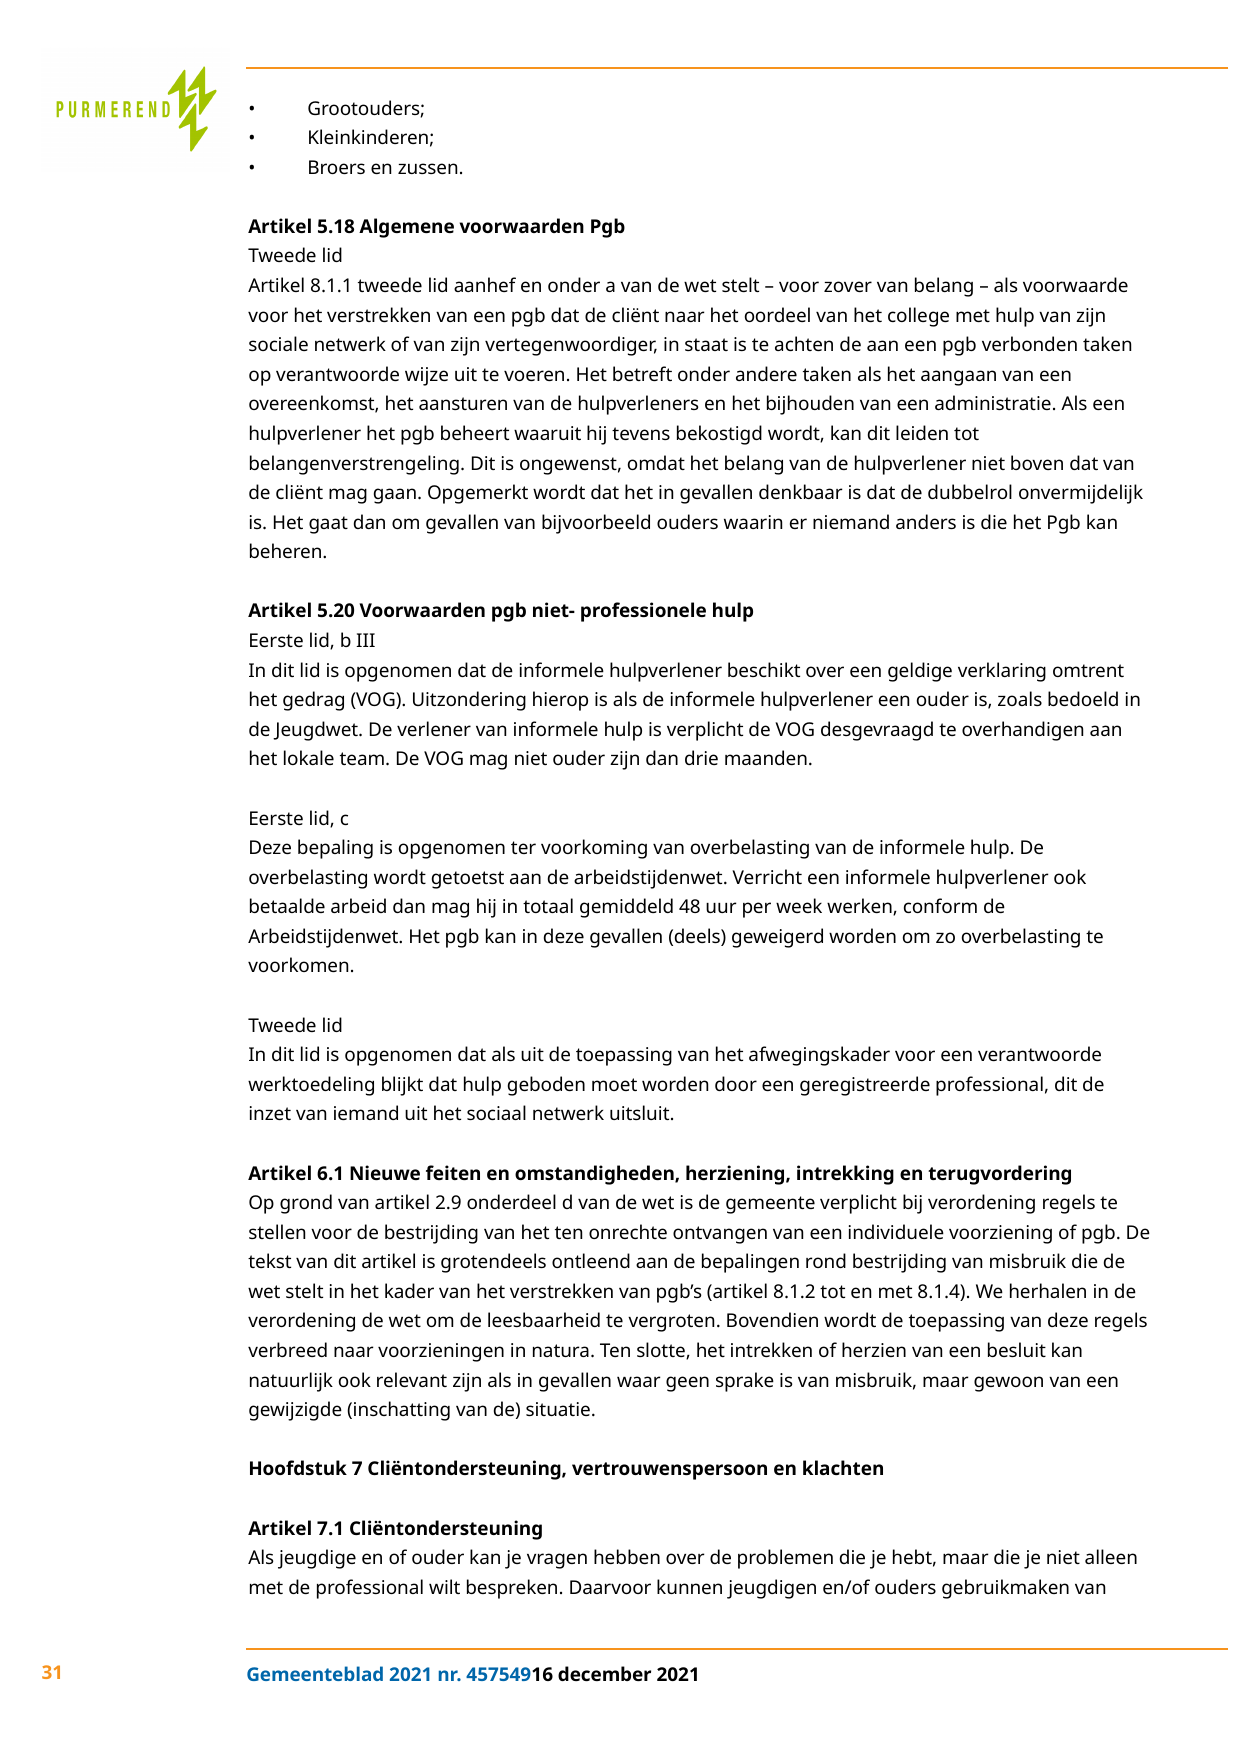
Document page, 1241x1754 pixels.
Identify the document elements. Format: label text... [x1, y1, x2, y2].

text Tweede lid [248, 243, 1152, 268]
text Artikel 6.1 Nieuwe feiten en omstandigheden, herziening, intrekking en terugvordering [248, 1160, 1152, 1186]
list Grootouders; [248, 95, 1152, 121]
text Eerste lid, b III [248, 627, 1152, 653]
text Eerste lid, c [248, 805, 1152, 831]
text Op grond van artikel 2.9 onderdeel d van de wet is de gemeente verplicht bij verordening regels te stellen voor de bestrijding van het ten onrechte ontvangen van een individuele voorziening of pgb. De tekst van dit artikel is grotendeels ontleend aan de bepalingen rond bestrijding van misbruik die de wet stelt in het kader van het verstrekken van pgb’s (artikel 8.1.2 tot en met 8.1.4). We herhalen in de verordening de wet om de leesbaarheid te vergroten. Bovendien wordt de toepassing van deze regels verbreed naar voorzieningen in natura. Ten slotte, het intrekken of herzien van een besluit kan natuurlijk ook relevant zijn als in gevallen waar geen sprake is van misbruik, maar gewoon van een gewijzigde (inschatting van de) situatie. [248, 1189, 1152, 1422]
list Kleinkinderen; [248, 124, 1152, 150]
text Deze bepaling is opgenomen ter voorkoming van overbelasting van de informele hulp. De overbelasting wordt getoetst aan de arbeidstijdenwet. Verricht een informele hulpverlener ook betaalde arbeid dan mag hij in totaal gemiddeld 48 uur per week werken, conform de Arbeidstijdenwet. Het pgb kan in deze gevallen (deels) geweigerd worden om zo overbelasting te voorkomen. [248, 834, 1152, 978]
picture [41, 47, 231, 172]
text Artikel 7.1 Cliëntondersteuning [248, 1515, 1152, 1541]
list Broers en zussen. [248, 154, 1152, 180]
text Hoofdstuk 7 Cliëntondersteuning, vertrouwenspersoon en klachten [248, 1456, 1152, 1481]
text Als jeugdige en of ouder kan je vragen hebben over de problemen die je hebt, maar die je niet alleen met de professional wilt bespreken. Daarvoor kunnen jeugdigen en/of ouders gebruikmaken van [248, 1544, 1152, 1600]
text In dit lid is opgenomen dat als uit de toepassing van het afwegingskader voor een verantwoorde werktoedeling blijkt dat hulp geboden moet worden door een geregistreerde professional, dit de inzet van iemand uit het sociaal netwerk uitsluit. [248, 1041, 1152, 1126]
text In dit lid is opgenomen dat de informele hulpverlener beschikt over een geldige verklaring omtrent het gedrag (VOG). Uitzondering hierop is als de informele hulpverlener een ouder is, zoals bedoeld in de Jeugdwet. De verlener van informele hulp is verplicht de VOG desgevraagd te overhandigen aan het lokale team. De VOG mag niet ouder zijn dan drie maanden. [248, 657, 1152, 771]
text Artikel 5.18 Algemene voorwaarden Pgb [248, 213, 1152, 239]
text Artikel 5.20 Voorwaarden pgb niet- professionele hulp [248, 598, 1152, 623]
text Artikel 8.1.1 tweede lid aanhef en onder a van de wet stelt – voor zover van belang – als voorwaarde voor het verstrekken van een pgb dat de cliënt naar het oordeel van het college met hulp van zijn sociale netwerk of van zijn vertegenwoordiger, in staat is te achten de aan een pgb verbonden taken op verantwoorde wijze uit te voeren. Het betreft onder andere taken als het aangaan van een overeenkomst, het aansturen van de hulpverleners en het bijhouden van een administratie. Als een hulpverlener het pgb beheert waaruit hij tevens bekostigd wordt, kan dit leiden tot belangenverstrengeling. Dit is ongewenst, omdat het belang van de hulpverlener niet boven dat van de cliënt mag gaan. Opgemerkt wordt dat het in gevallen denkbaar is dat de dubbelrol onvermijdelijk is. Het gaat dan om gevallen van bijvoorbeeld ouders waarin er niemand anders is die het Pgb kan beheren. [248, 272, 1152, 564]
text Tweede lid [248, 1012, 1152, 1038]
